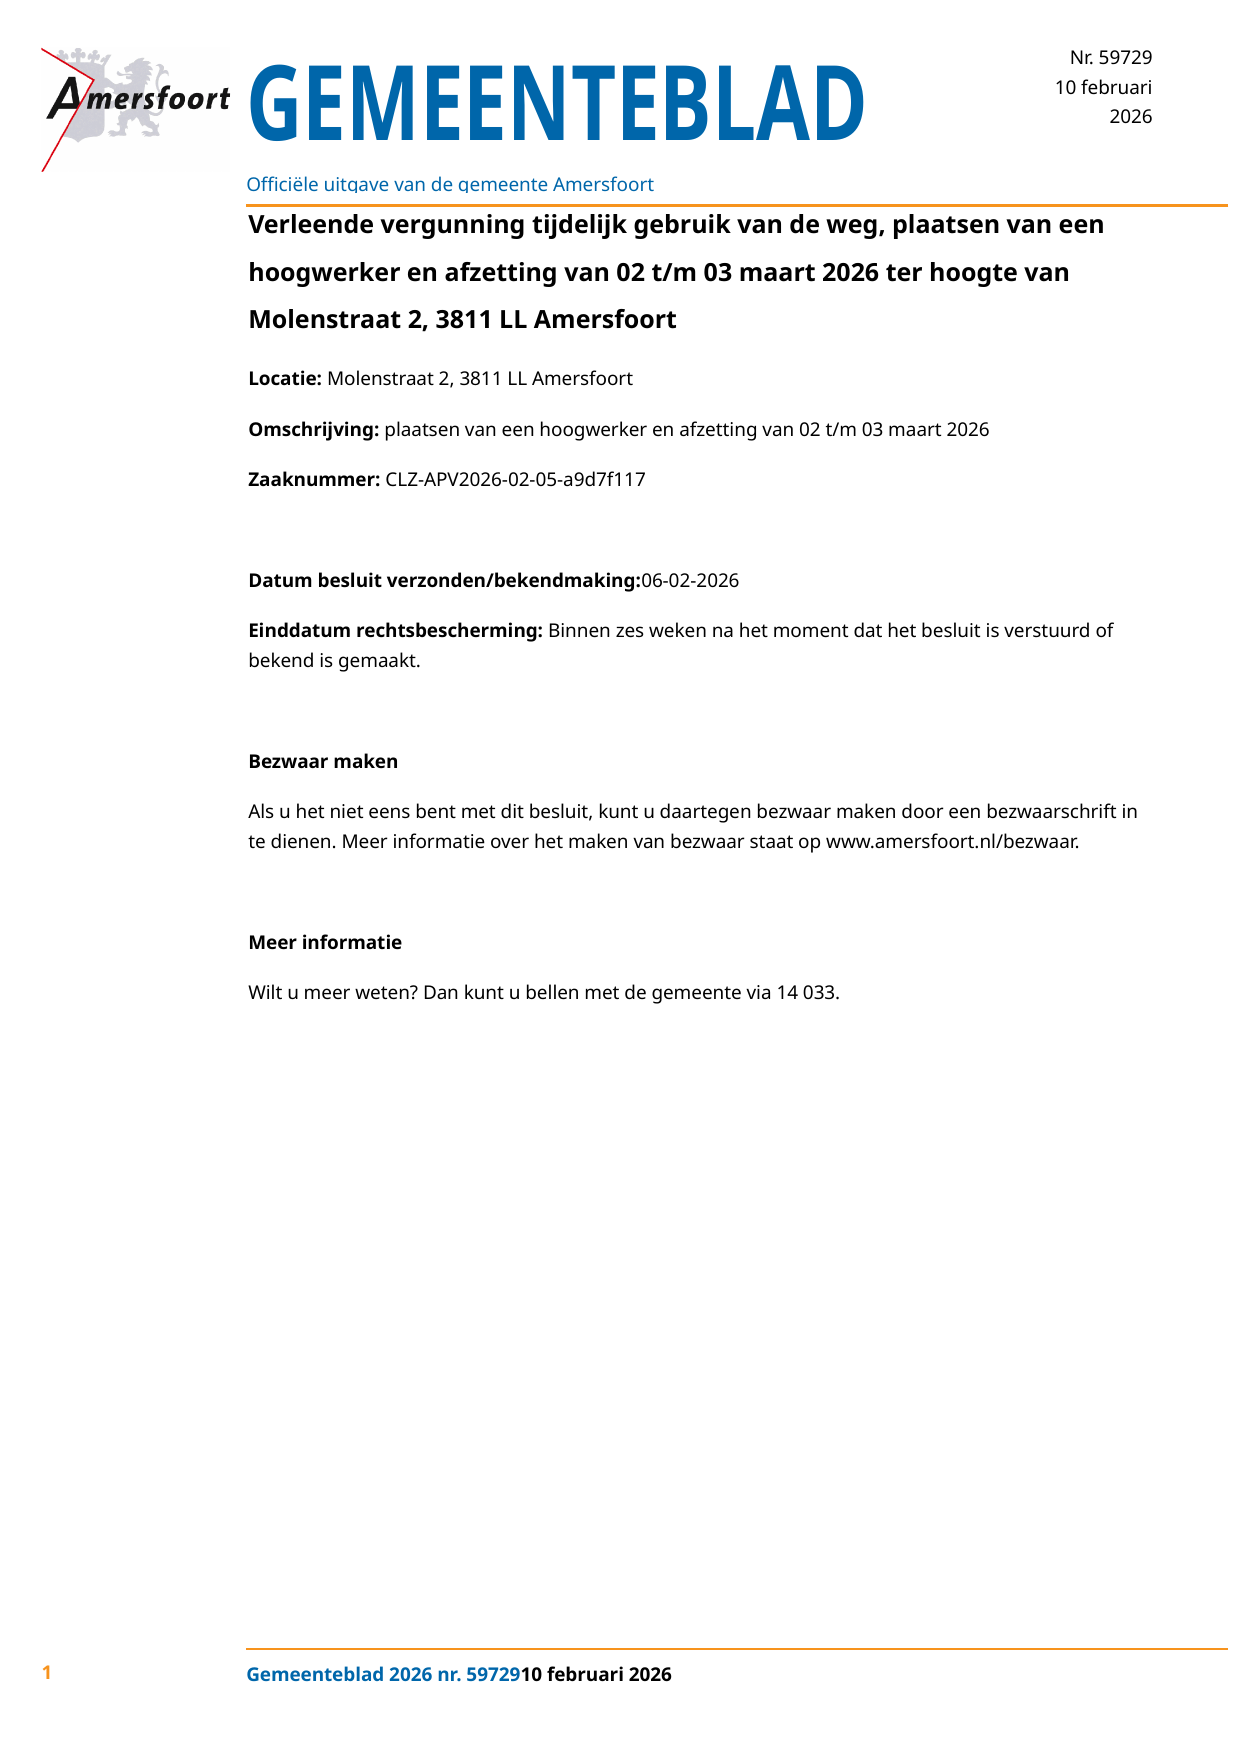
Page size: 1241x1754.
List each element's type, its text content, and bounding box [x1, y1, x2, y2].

text Einddatum rechtsbescherming: Binnen zes weken na het moment dat het besluit is verstuurd of bekend is gemaakt. [248, 618, 1152, 673]
text Datum besluit verzonden/bekendmaking:06-02-2026 [248, 567, 1152, 593]
picture [41, 47, 231, 172]
text Zaaknummer: CLZ-APV2026-02-05-a9d7f117 [248, 466, 1152, 492]
text Als u het niet eens bent met dit besluit, kunt u daartegen bezwaar maken door een bezwaarschrift in te dienen. Meer informatie over het maken van bezwaar staat op www.amersfoort.nl/bezwaar. [248, 798, 1152, 854]
text Wilt u meer weten? Dan kunt u bellen met de gemeente via 14 033. [248, 979, 1152, 1005]
text Meer informatie [248, 929, 1152, 954]
text Omschrijving: plaatsen van een hoogwerker en afzetting van 02 t/m 03 maart 2026 [248, 416, 1152, 442]
text Verleende vergunning tijdelijk gebruik van de weg, plaatsen van een hoogwerker en afzetting van 02 t/m 03 maart 2026 ter hoogte van Molenstraat 2, 3811 LL Amersfoort [248, 207, 1152, 336]
text Bezwaar maken [248, 748, 1152, 774]
text Locatie: Molenstraat 2, 3811 LL Amersfoort [248, 366, 1152, 391]
